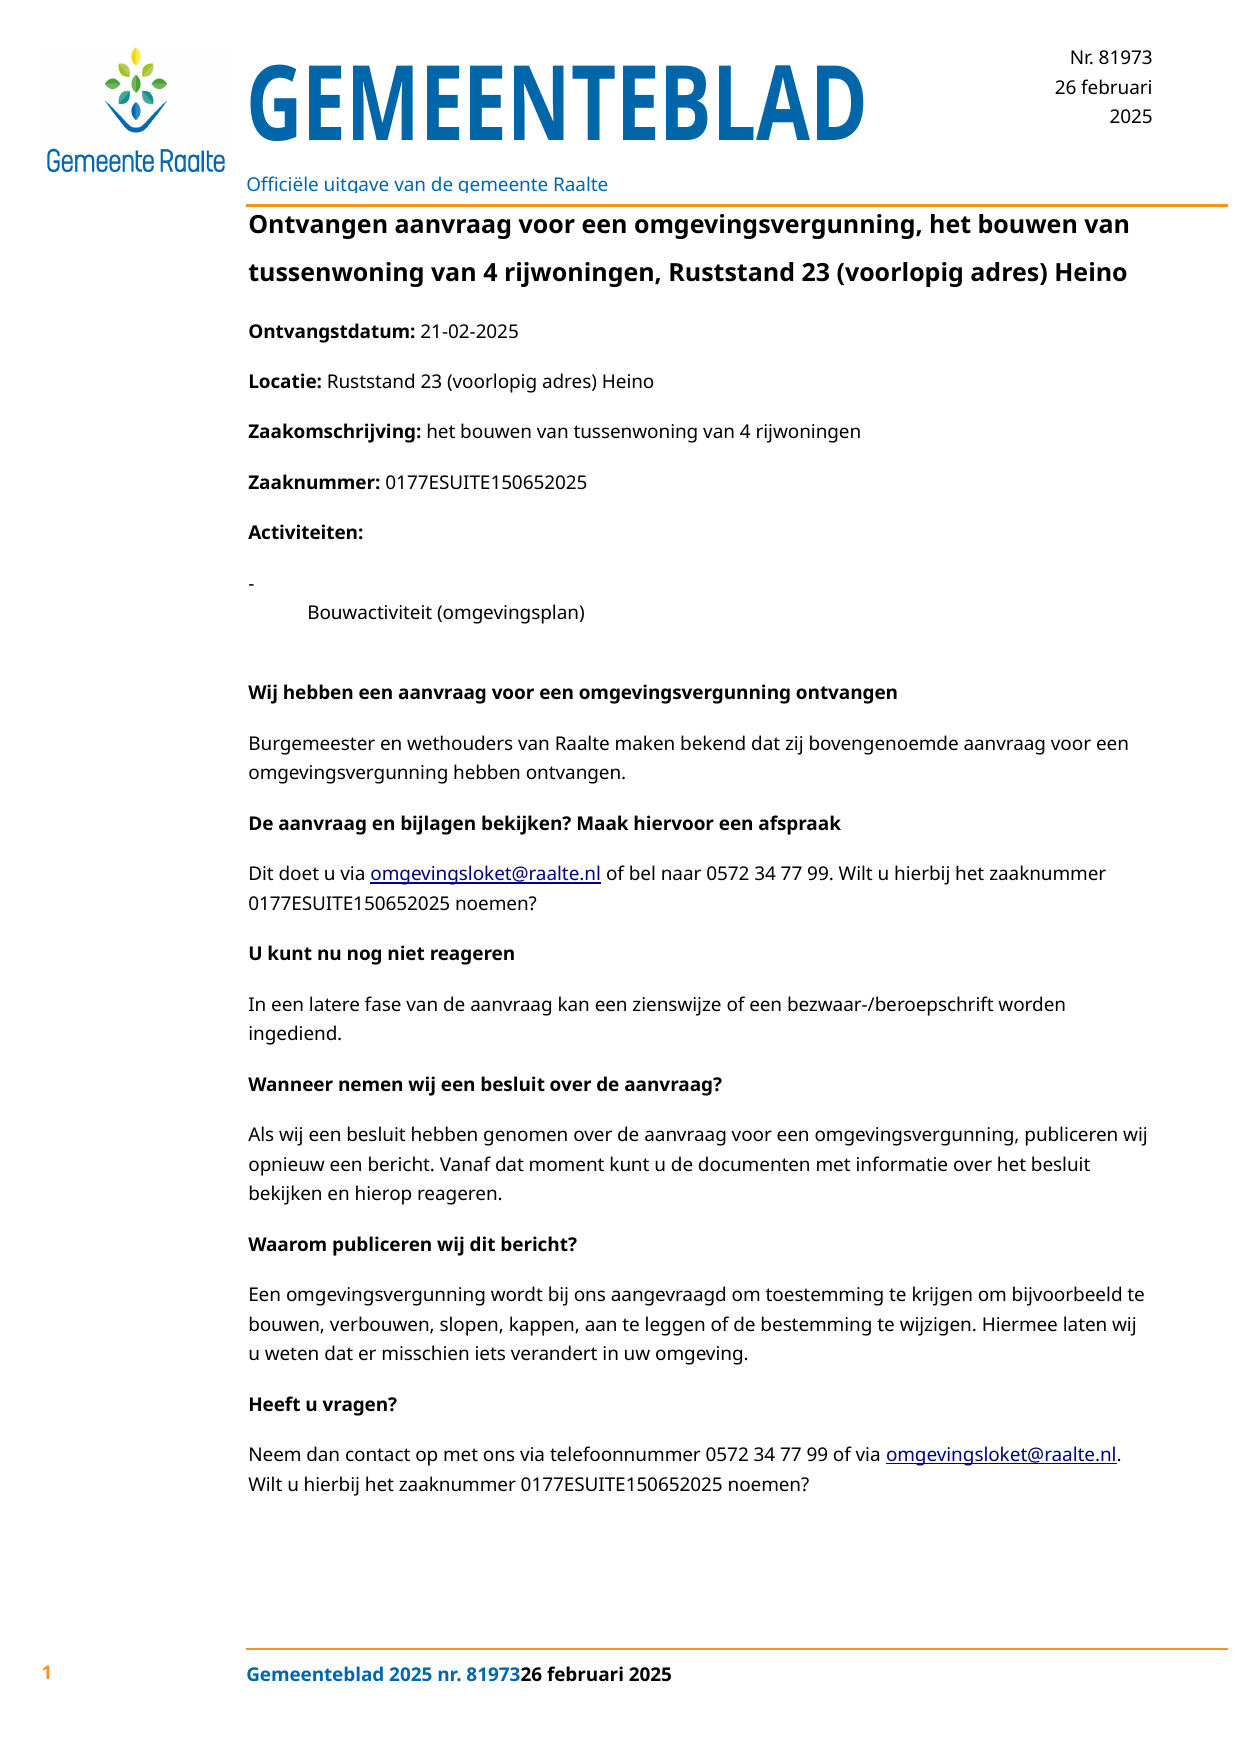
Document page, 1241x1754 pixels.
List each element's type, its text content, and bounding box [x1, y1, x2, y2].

text Zaakomschrijving: het bouwen van tussenwoning van 4 rijwoningen [248, 419, 1152, 444]
text Als wij een besluit hebben genomen over de aanvraag voor een omgevingsvergunning, publiceren wij opnieuw een bericht. Vanaf dat moment kunt u de documenten met informatie over het besluit bekijken en hierop reageren. [248, 1121, 1152, 1206]
text Dit doet u via omgevingsloket@raalte.nl of bel naar 0572 34 77 99. Wilt u hierbij het zaaknummer 0177ESUITE150652025 noemen? [248, 860, 1152, 916]
text Locatie: Ruststand 23 (voorlopig adres) Heino [248, 368, 1152, 394]
text Ontvangstdatum: 21-02-2025 [248, 318, 1152, 344]
text Heeft u vragen? [248, 1391, 1152, 1417]
text U kunt nu nog niet reageren [248, 940, 1152, 966]
text Zaaknummer: 0177ESUITE150652025 [248, 469, 1152, 495]
text Activiteiten: [248, 519, 1152, 545]
text In een latere fase van de aanvraag kan een zienswijze of een bezwaar-/beroepschrift worden ingediend. [248, 991, 1152, 1046]
text Neem dan contact op met ons via telefoonnummer 0572 34 77 99 of via omgevingsloket@raalte.nl. Wilt u hierbij het zaaknummer 0177ESUITE150652025 noemen? [248, 1441, 1152, 1497]
list Bouwactiviteit (omgevingsplan) [248, 599, 1152, 625]
text Een omgevingsvergunning wordt bij ons aangevraagd om toestemming te krijgen om bijvoorbeeld te bouwen, verbouwen, slopen, kappen, aan te leggen of de bestemming te wijzigen. Hiermee laten wij u weten dat er misschien iets verandert in uw omgeving. [248, 1281, 1152, 1366]
picture [41, 47, 231, 172]
text Wij hebben een aanvraag voor een omgevingsvergunning ontvangen [248, 679, 1152, 705]
text Waarom publiceren wij dit bericht? [248, 1231, 1152, 1257]
text Ontvangen aanvraag voor een omgevingsvergunning, het bouwen van tussenwoning van 4 rijwoningen, Ruststand 23 (voorlopig adres) Heino [248, 207, 1152, 288]
text De aanvraag en bijlagen bekijken? Maak hiervoor een afspraak [248, 810, 1152, 836]
text Wanneer nemen wij een besluit over de aanvraag? [248, 1071, 1152, 1097]
text Burgemeester en wethouders van Raalte maken bekend dat zij bovengenoemde aanvraag voor een omgevingsvergunning hebben ontvangen. [248, 730, 1152, 785]
